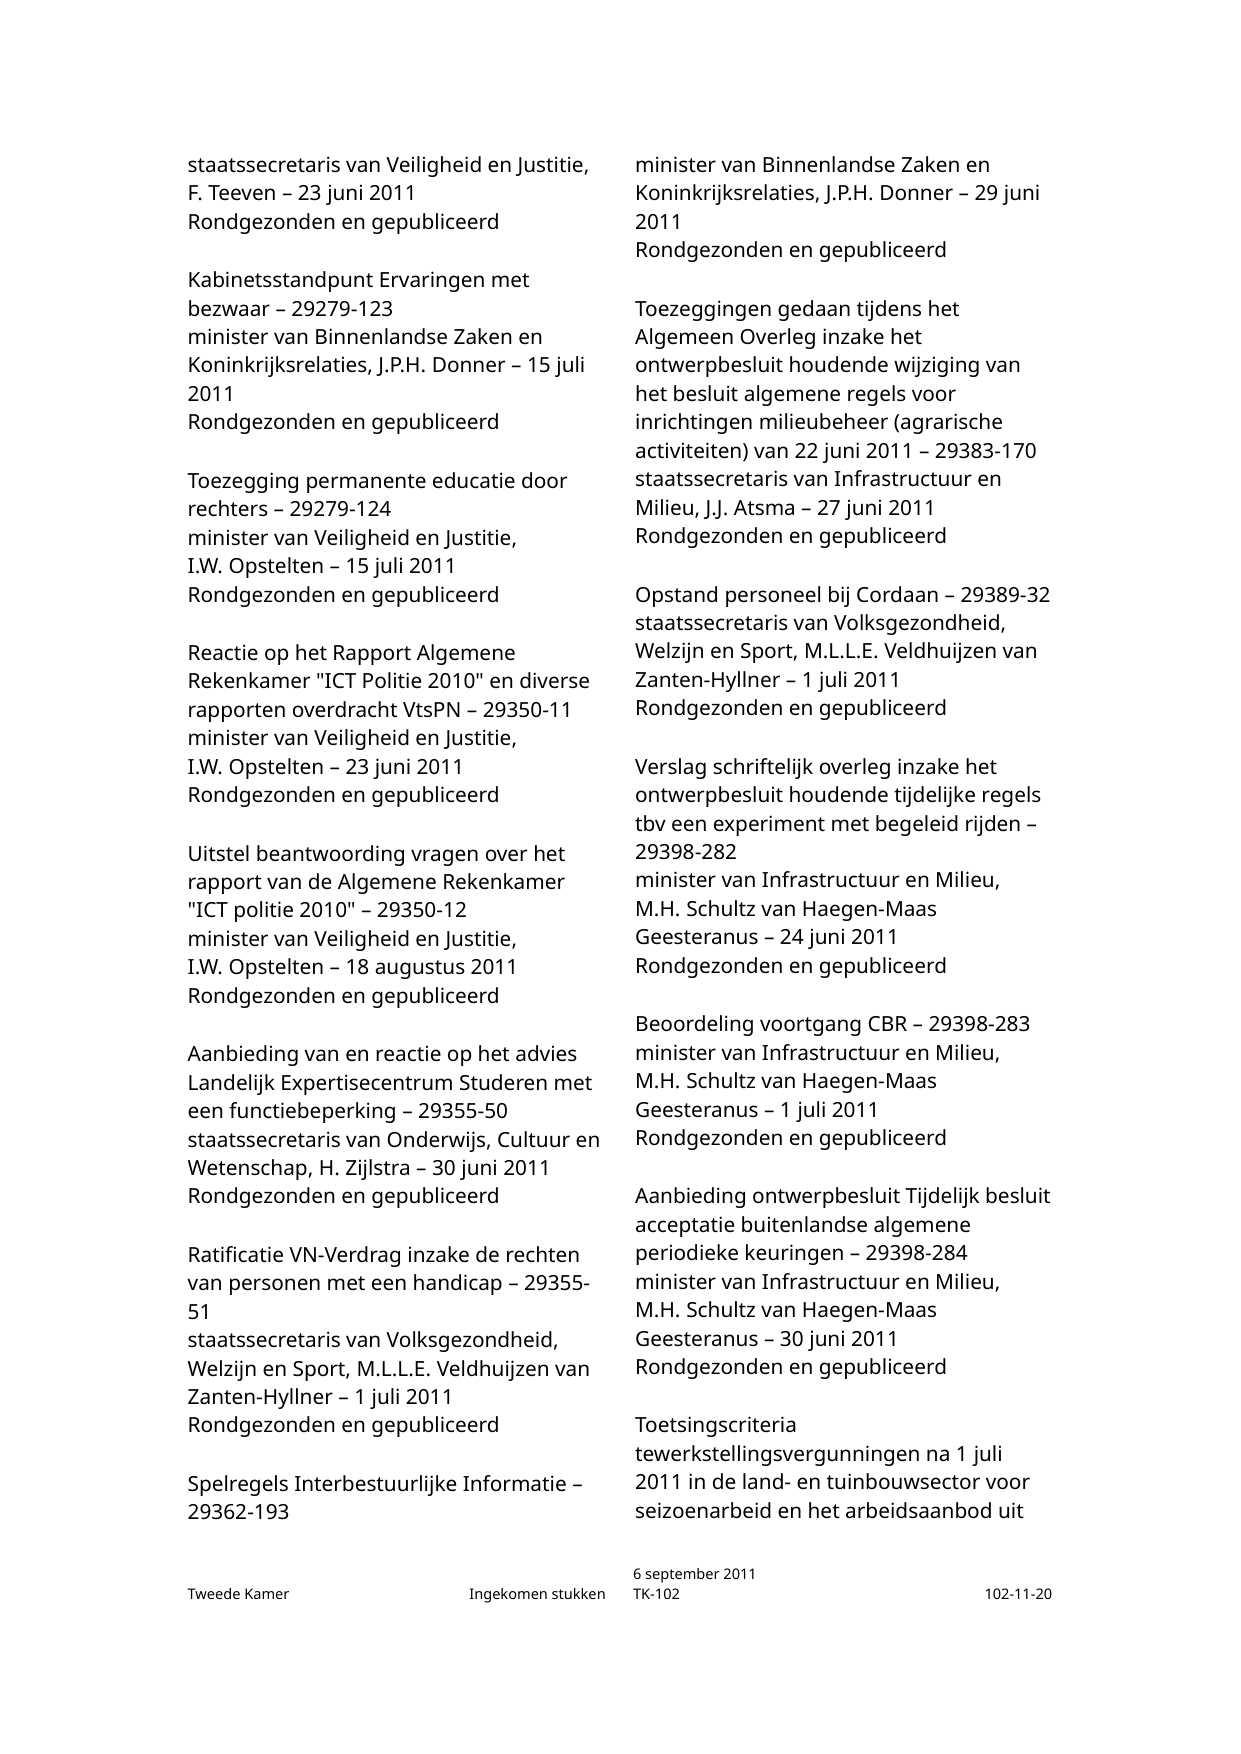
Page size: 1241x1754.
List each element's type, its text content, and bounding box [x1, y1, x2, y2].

text Rondgezonden en gepubliceerd [187, 981, 605, 1009]
text Uitstel beantwoording vragen over het rapport van de Algemene Rekenkamer "ICT politie 2010" – 29350-12 [187, 839, 605, 924]
text minister van Infrastructuur en Milieu, M.H. Schultz van Haegen-Maas Geesteranus – 30 juni 2011 [635, 1267, 1053, 1352]
text Aanbieding van en reactie op het advies Landelijk Expertisecentrum Studeren met een functiebeperking – 29355-50 [187, 1039, 605, 1125]
text staatssecretaris van Volksgezondheid, Welzijn en Sport, M.L.L.E. Veldhuijzen van Zanten-Hyllner – 1 juli 2011 [187, 1325, 605, 1411]
text Rondgezonden en gepubliceerd [635, 235, 1053, 264]
text minister van Veiligheid en Justitie, I.W. Opstelten – 23 juni 2011 [187, 723, 605, 780]
text Ratificatie VN-Verdrag inzake de rechten van personen met een handicap – 29355-51 [187, 1240, 605, 1325]
text minister van Infrastructuur en Milieu, M.H. Schultz van Haegen-Maas Geesteranus – 24 juni 2011 [635, 866, 1053, 951]
text Toezeggingen gedaan tijdens het Algemeen Overleg inzake het ontwerpbesluit houdende wijziging van het besluit algemene regels voor inrichtingen milieubeheer (agrarische activiteiten) van 22 juni 2011 – 29383-170 [635, 294, 1053, 464]
text Toezegging permanente educatie door rechters – 29279-124 [187, 466, 605, 523]
text minister van Binnenlandse Zaken en Koninkrijksrelaties, J.P.H. Donner – 15 juli 2011 [187, 322, 605, 407]
text minister van Veiligheid en Justitie, I.W. Opstelten – 18 augustus 2011 [187, 924, 605, 981]
text Rondgezonden en gepubliceerd [635, 1123, 1053, 1152]
text Verslag schriftelijk overleg inzake het ontwerpbesluit houdende tijdelijke regels tbv een experiment met begeleid rijden – 29398-282 [635, 752, 1053, 866]
text Rondgezonden en gepubliceerd [187, 1411, 605, 1439]
text minister van Infrastructuur en Milieu, M.H. Schultz van Haegen-Maas Geesteranus – 1 juli 2011 [635, 1038, 1053, 1123]
text Rondgezonden en gepubliceerd [187, 780, 605, 809]
text staatssecretaris van Infrastructuur en Milieu, J.J. Atsma – 27 juni 2011 [635, 464, 1053, 521]
text Beoordeling voortgang CBR – 29398-283 [635, 1009, 1053, 1038]
text Reactie op het Rapport Algemene Rekenkamer "ICT Politie 2010" en diverse rapporten overdracht VtsPN – 29350-11 [187, 638, 605, 723]
text minister van Binnenlandse Zaken en Koninkrijksrelaties, J.P.H. Donner – 29 juni 2011 [635, 150, 1053, 235]
text staatssecretaris van Volksgezondheid, Welzijn en Sport, M.L.L.E. Veldhuijzen van Zanten-Hyllner – 1 juli 2011 [635, 608, 1053, 693]
text Toetsingscriteria tewerkstellingsvergunningen na 1 juli 2011 in de land- en tuinbouwsector voor seizoenarbeid en het arbeidsaanbod uit [635, 1411, 1053, 1524]
text Rondgezonden en gepubliceerd [187, 580, 605, 608]
text Aanbieding ontwerpbesluit Tijdelijk besluit acceptatie buitenlandse algemene periodieke keuringen – 29398-284 [635, 1182, 1053, 1267]
text Rondgezonden en gepubliceerd [635, 1352, 1053, 1381]
text Rondgezonden en gepubliceerd [187, 1182, 605, 1210]
text minister van Veiligheid en Justitie, I.W. Opstelten – 15 juli 2011 [187, 523, 605, 580]
text staatssecretaris van Veiligheid en Justitie, F. Teeven – 23 juni 2011 [187, 150, 605, 207]
text Rondgezonden en gepubliceerd [635, 693, 1053, 722]
text Kabinetsstandpunt Ervaringen met bezwaar – 29279-123 [187, 265, 605, 322]
text Rondgezonden en gepubliceerd [187, 407, 605, 436]
text Rondgezonden en gepubliceerd [635, 951, 1053, 979]
text staatssecretaris van Onderwijs, Cultuur en Wetenschap, H. Zijlstra – 30 juni 2011 [187, 1125, 605, 1182]
text Rondgezonden en gepubliceerd [187, 207, 605, 235]
text Opstand personeel bij Cordaan – 29389-32 [635, 580, 1053, 608]
text Spelregels Interbestuurlijke Informatie – 29362-193 [187, 1469, 605, 1526]
text Rondgezonden en gepubliceerd [635, 521, 1053, 550]
